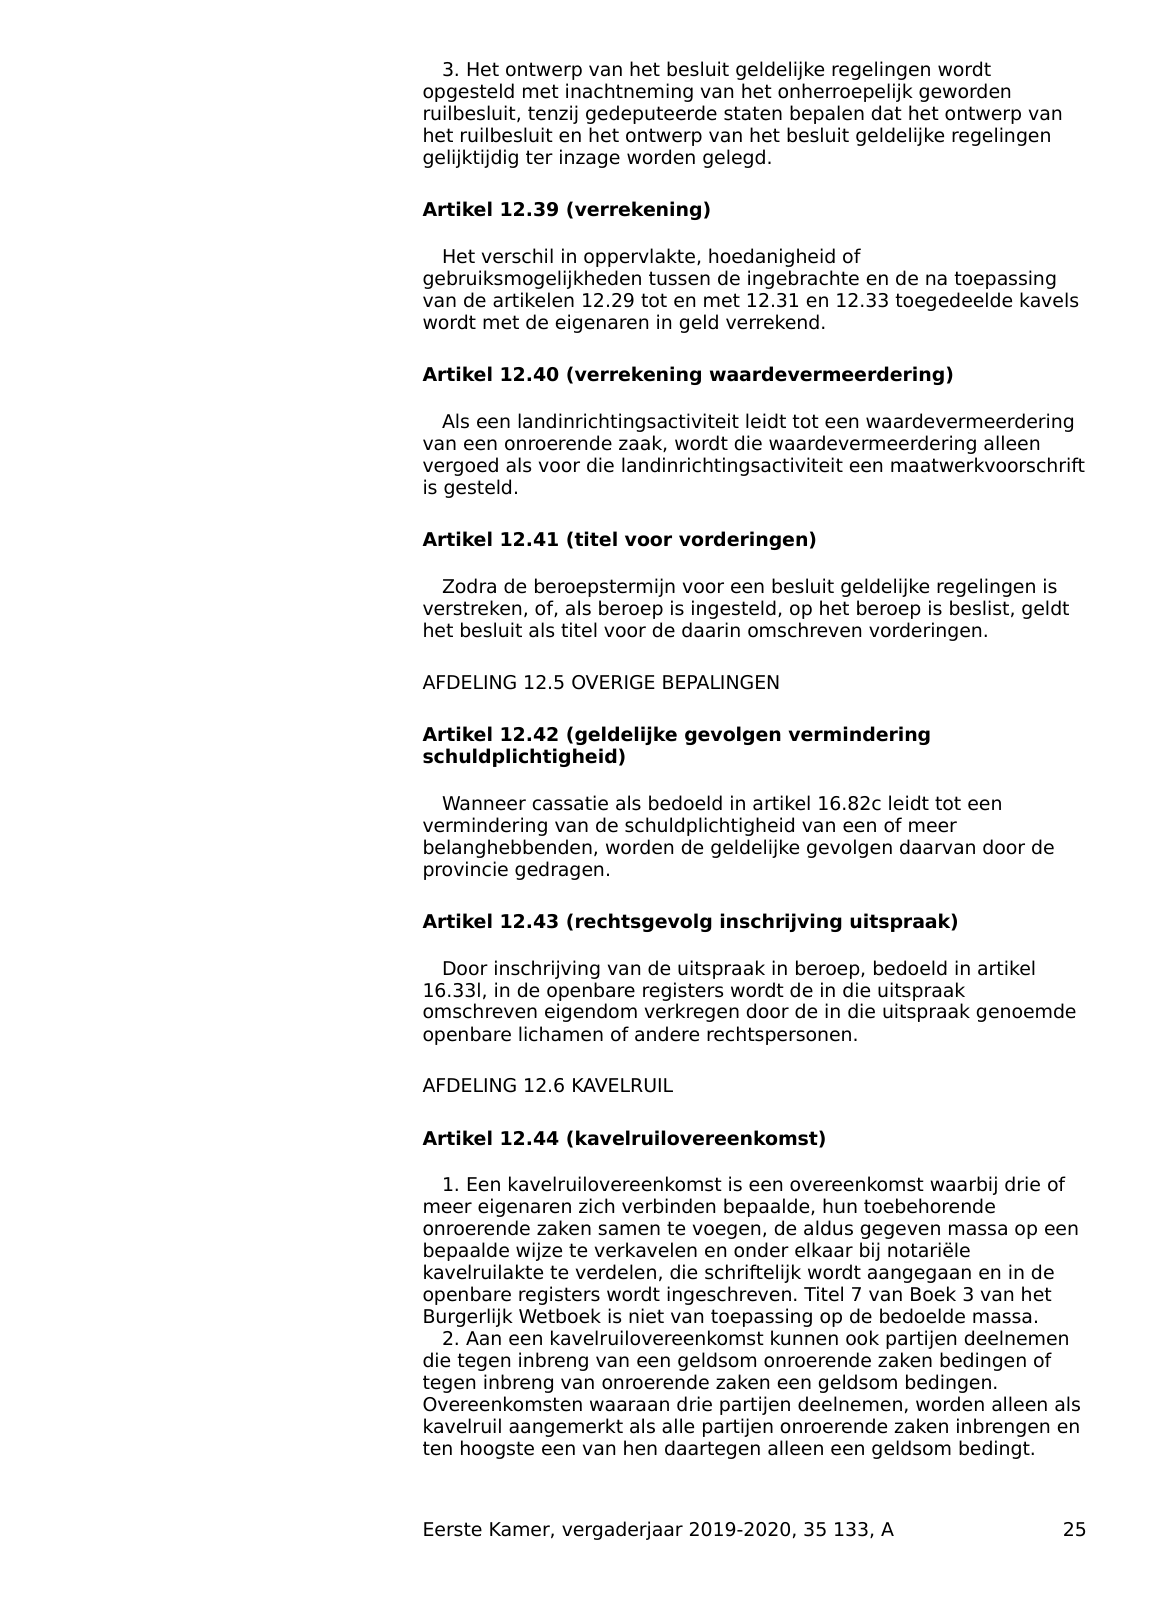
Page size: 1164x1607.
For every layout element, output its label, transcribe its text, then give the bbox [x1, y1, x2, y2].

text 1. Een kavelruilovereenkomst is een overeenkomst waarbij drie of meer eigenaren zich verbinden bepaalde, hun toebehorende onroerende zaken samen te voegen, de aldus gegeven massa op een bepaalde wijze te verkavelen en onder elkaar bij notariële kavelruilakte te verdelen, die schriftelijk wordt aangegaan en in de openbare registers wordt ingeschreven. Titel 7 van Boek 3 van het Burgerlijk Wetboek is niet van toepassing op de bedoelde massa. [422, 1174, 1087, 1328]
subtitle Artikel 12.43 (rechtsgevolg inschrijving uitspraak) [422, 911, 1087, 932]
text Als een landinrichtingsactiviteit leidt tot een waardevermeerdering van een onroerende zaak, wordt die waardevermeerdering alleen vergoed als voor die landinrichtingsactiviteit een maatwerkvoorschrift is gesteld. [422, 411, 1087, 499]
text Zodra de beroepstermijn voor een besluit geldelijke regelingen is verstreken, of, als beroep is ingesteld, op het beroep is beslist, geldt het besluit als titel voor de daarin omschreven vorderingen. [422, 576, 1087, 642]
subtitle Artikel 12.42 (geldelijke gevolgen vermindering schuldplichtigheid) [422, 724, 1087, 768]
subtitle AFDELING 12.6 KAVELRUIL [422, 1075, 1087, 1097]
text Het verschil in oppervlakte, hoedanigheid of gebruiksmogelijkheden tussen de ingebrachte en de na toepassing van de artikelen 12.29 tot en met 12.31 en 12.33 toegedeelde kavels wordt met de eigenaren in geld verrekend. [422, 246, 1087, 334]
subtitle Artikel 12.40 (verrekening waardevermeerdering) [422, 364, 1087, 386]
text Door inschrijving van de uitspraak in beroep, bedoeld in artikel 16.33l, in de openbare registers wordt de in die uitspraak omschreven eigendom verkregen door de in die uitspraak genoemde openbare lichamen of andere rechtspersonen. [422, 957, 1087, 1045]
subtitle AFDELING 12.5 OVERIGE BEPALINGEN [422, 672, 1087, 694]
subtitle Artikel 12.41 (titel voor vorderingen) [422, 529, 1087, 551]
subtitle Artikel 12.44 (kavelruilovereenkomst) [422, 1127, 1087, 1149]
subtitle Artikel 12.39 (verrekening) [422, 199, 1087, 221]
text 3. Het ontwerp van het besluit geldelijke regelingen wordt opgesteld met inachtneming van het onherroepelijk geworden ruilbesluit, tenzij gedeputeerde staten bepalen dat het ontwerp van het ruilbesluit en het ontwerp van het besluit geldelijke regelingen gelijktijdig ter inzage worden gelegd. [422, 59, 1087, 169]
text Wanneer cassatie als bedoeld in artikel 16.82c leidt tot een vermindering van de schuldplichtigheid van een of meer belanghebbenden, worden de geldelijke gevolgen daarvan door de provincie gedragen. [422, 793, 1087, 881]
text 2. Aan een kavelruilovereenkomst kunnen ook partijen deelnemen die tegen inbreng van een geldsom onroerende zaken bedingen of tegen inbreng van onroerende zaken een geldsom bedingen. Overeenkomsten waaraan drie partijen deelnemen, worden alleen als kavelruil aangemerkt als alle partijen onroerende zaken inbrengen en ten hoogste een van hen daartegen alleen een geldsom bedingt. [422, 1328, 1087, 1460]
